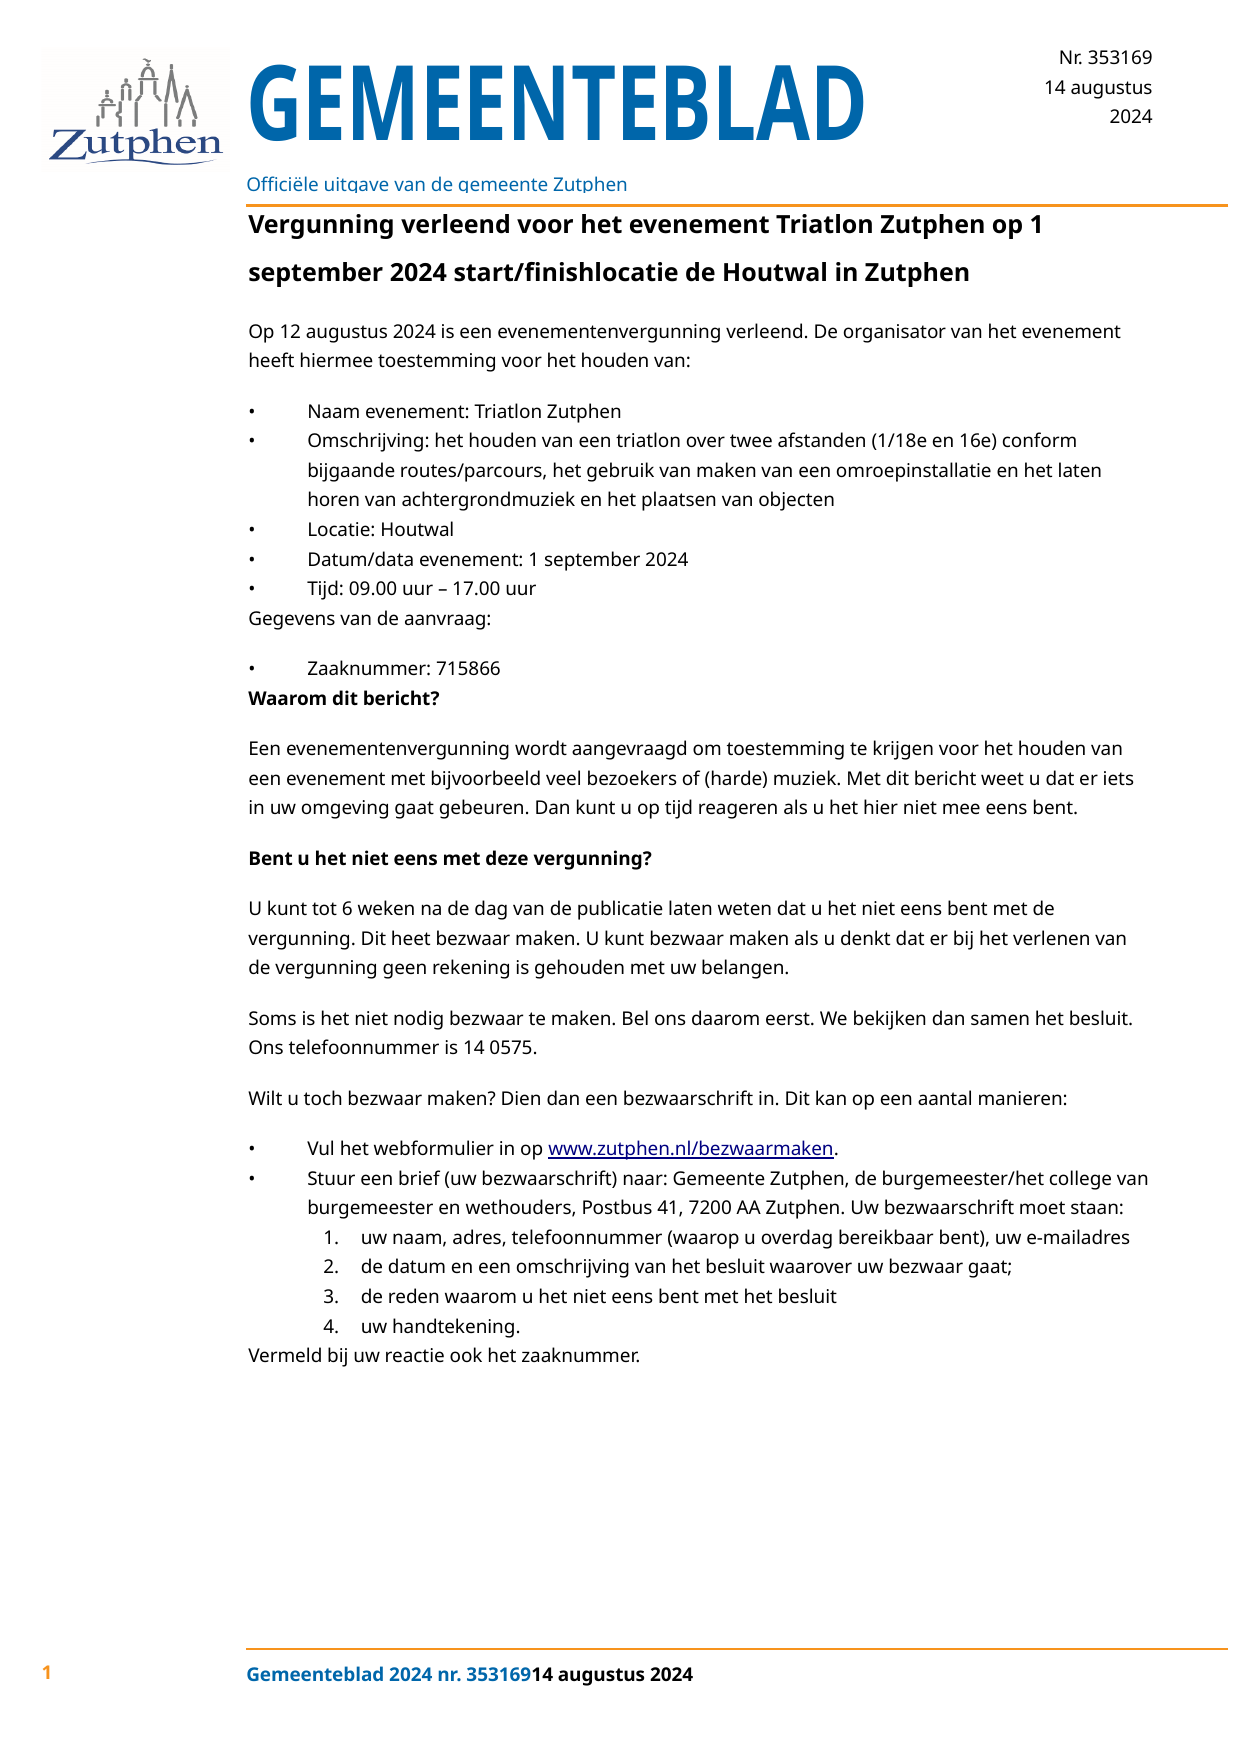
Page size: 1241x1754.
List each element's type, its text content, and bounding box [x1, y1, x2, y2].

list de datum en een omschrijving van het besluit waarover uw bezwaar gaat; [323, 1254, 1152, 1279]
text Gegevens van de aanvraag: [248, 605, 1152, 631]
text Soms is het niet nodig bezwaar te maken. Bel ons daarom eerst. We bekijken dan samen het besluit. Ons telefoonnummer is 14 0575. [248, 1005, 1152, 1060]
list uw handtekening. [323, 1313, 1152, 1339]
list Naam evenement: Triatlon Zutphen [248, 398, 1152, 424]
text Op 12 augustus 2024 is een evenementenvergunning verleend. De organisator van het evenement heeft hiermee toestemming voor het houden van: [248, 318, 1152, 373]
list Datum/data evenement: 1 september 2024 [248, 546, 1152, 572]
list uw naam, adres, telefoonnummer (waarop u overdag bereikbaar bent), uw e-mailadres [323, 1224, 1152, 1250]
list Omschrijving: het houden van een triatlon over twee afstanden (1/18e en 16e) conform bijgaande routes/parcours, het gebruik van maken van een omroepinstallatie en het laten horen van achtergrondmuziek en het plaatsen van objecten [248, 427, 1152, 512]
list Stuur een brief (uw bezwaarschrift) naar: Gemeente Zutphen, de burgemeester/het college van burgemeester en wethouders, Postbus 41, 7200 AA Zutphen. Uw bezwaarschrift moet staan: [248, 1165, 1152, 1220]
text Bent u het niet eens met deze vergunning? [248, 845, 1152, 871]
list de reden waarom u het niet eens bent met het besluit [323, 1283, 1152, 1309]
text Waarom dit bericht? [248, 685, 1152, 711]
list Zaaknummer: 715866 [248, 655, 1152, 681]
text Vergunning verleend voor het evenement Triatlon Zutphen op 1 september 2024 start/finishlocatie de Houtwal in Zutphen [248, 207, 1152, 288]
list Tijd: 09.00 uur – 17.00 uur [248, 575, 1152, 601]
picture [41, 47, 231, 172]
text U kunt tot 6 weken na de dag van de publicatie laten weten dat u het niet eens bent met de vergunning. Dit heet bezwaar maken. U kunt bezwaar maken als u denkt dat er bij het verlenen van de vergunning geen rekening is gehouden met uw belangen. [248, 895, 1152, 980]
text Vermeld bij uw reactie ook het zaaknummer. [248, 1342, 1152, 1368]
list Vul het webformulier in op www.zutphen.nl/bezwaarmaken. [248, 1135, 1152, 1161]
list Locatie: Houtwal [248, 516, 1152, 542]
text Een evenementenvergunning wordt aangevraagd om toestemming te krijgen voor het houden van een evenement met bijvoorbeeld veel bezoekers of (harde) muziek. Met dit bericht weet u dat er iets in uw omgeving gaat gebeuren. Dan kunt u op tijd reageren als u het hier niet mee eens bent. [248, 735, 1152, 820]
text Wilt u toch bezwaar maken? Dien dan een bezwaarschrift in. Dit kan op een aantal manieren: [248, 1085, 1152, 1111]
